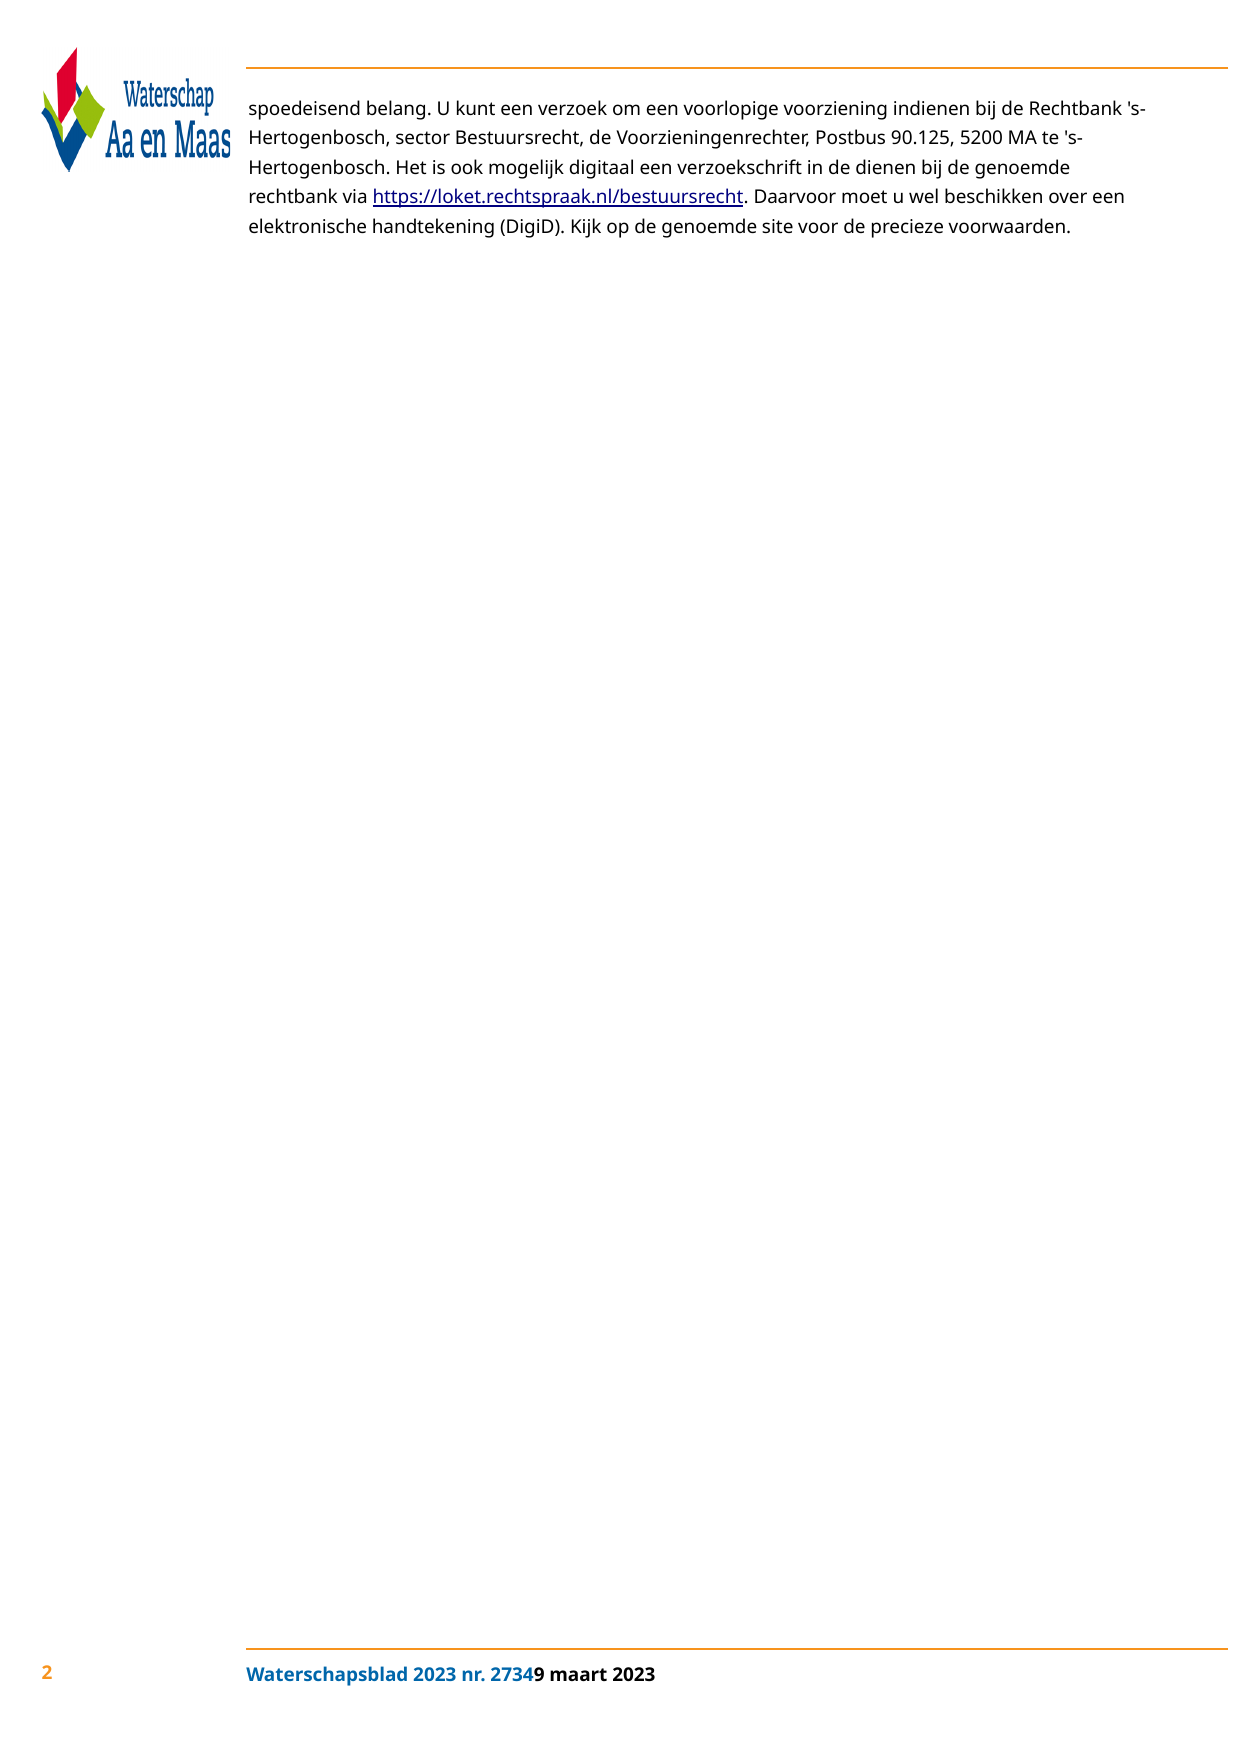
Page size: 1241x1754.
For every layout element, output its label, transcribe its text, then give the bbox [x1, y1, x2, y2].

text spoedeisend belang. U kunt een verzoek om een voorlopige voorziening indienen bij de Rechtbank 's-Hertogenbosch, sector Bestuursrecht, de Voorzieningenrechter, Postbus 90.125, 5200 MA te 's-Hertogenbosch. Het is ook mogelijk digitaal een verzoekschrift in de dienen bij de genoemde rechtbank via https://loket.rechtspraak.nl/bestuursrecht. Daarvoor moet u wel beschikken over een elektronische handtekening (DigiD). Kijk op de genoemde site voor de precieze voorwaarden. [248, 95, 1152, 239]
picture [41, 47, 231, 172]
